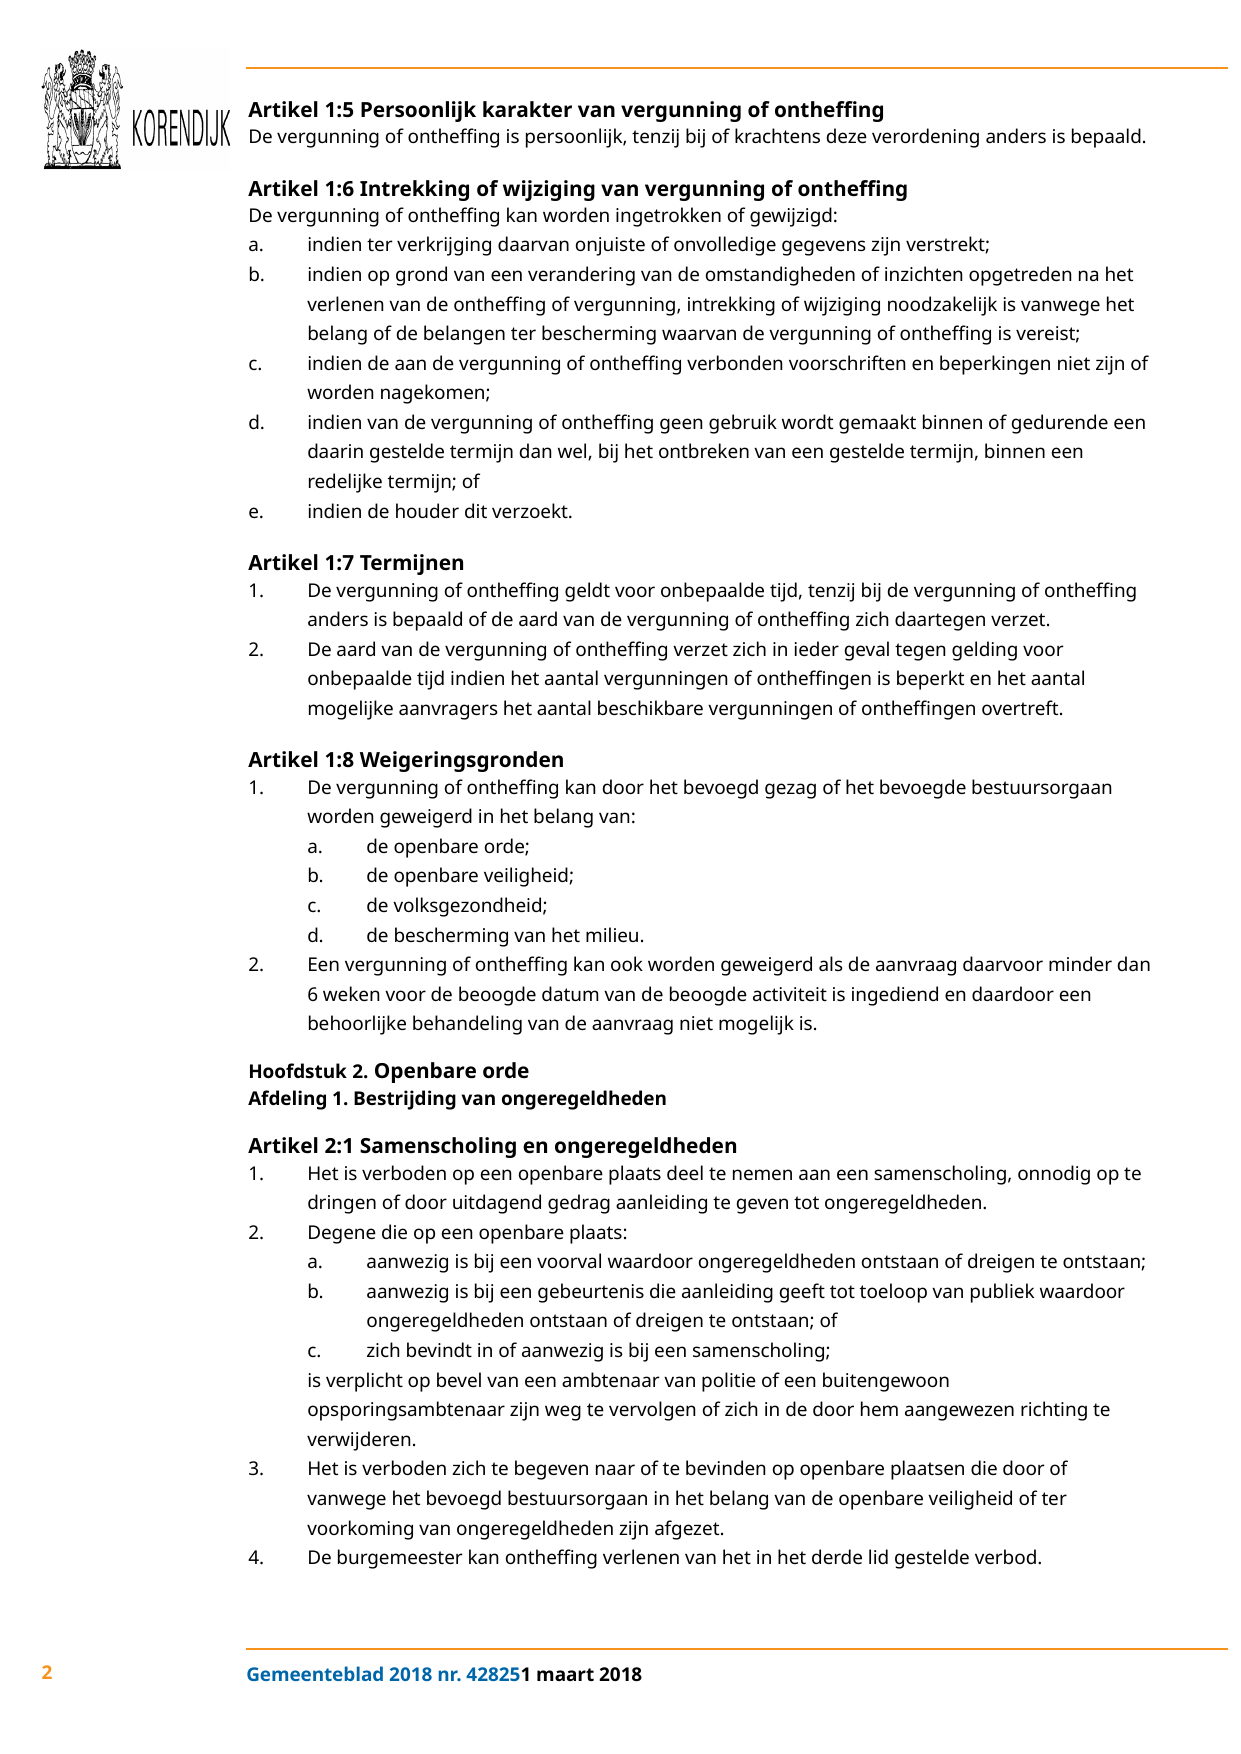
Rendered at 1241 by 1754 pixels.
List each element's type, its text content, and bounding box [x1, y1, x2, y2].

list zich bevindt in of aanwezig is bij een samenscholing; [307, 1337, 1152, 1363]
list De aard van de vergunning of ontheffing verzet zich in ieder geval tegen gelding voor onbepaalde tijd indien het aantal vergunningen of ontheffingen is beperkt en het aantal mogelijke aanvragers het aantal beschikbare vergunningen of ontheffingen overtreft. [248, 636, 1152, 721]
list indien ter verkrijging daarvan onjuiste of onvolledige gegevens zijn verstrekt; [248, 232, 1152, 257]
list aanwezig is bij een voorval waardoor ongeregeldheden ontstaan of dreigen te ontstaan; [307, 1248, 1152, 1274]
list aanwezig is bij een gebeurtenis die aanleiding geeft tot toeloop van publiek waardoor ongeregeldheden ontstaan of dreigen te ontstaan; of [307, 1278, 1152, 1333]
list is verplicht op bevel van een ambtenaar van politie of een buitengewoon opsporingsambtenaar zijn weg te vervolgen of zich in de door hem aangewezen richting te verwijderen. [248, 1367, 1152, 1452]
list Het is verboden zich te begeven naar of te bevinden op openbare plaatsen die door of vanwege het bevoegd bestuursorgaan in het belang van de openbare veiligheid of ter voorkoming van ongeregeldheden zijn afgezet. [248, 1456, 1152, 1540]
list Een vergunning of ontheffing kan ook worden geweigerd als de aanvraag daarvoor minder dan 6 weken voor de beoogde datum van de beoogde activiteit is ingediend en daardoor een behoorlijke behandeling van de aanvraag niet mogelijk is. [248, 951, 1152, 1036]
list indien van de vergunning of ontheffing geen gebruik wordt gemaakt binnen of gedurende een daarin gestelde termijn dan wel, bij het ontbreken van een gestelde termijn, binnen een redelijke termijn; of [248, 409, 1152, 494]
list De vergunning of ontheffing kan door het bevoegd gezag of het bevoegde bestuursorgaan worden geweigerd in het belang van: [248, 774, 1152, 829]
text Hoofdstuk 2. Openbare orde [248, 1056, 1152, 1085]
text De vergunning of ontheffing is persoonlijk, tenzij bij of krachtens deze verordening anders is bepaald. [248, 123, 1152, 149]
text Artikel 1:8 Weigeringsgronden [248, 746, 1152, 774]
text Artikel 1:6 Intrekking of wijziging van vergunning of ontheffing [248, 174, 1152, 202]
list de bescherming van het milieu. [307, 922, 1152, 948]
text Artikel 2:1 Samenscholing en ongeregeldheden [248, 1131, 1152, 1160]
list Degene die op een openbare plaats: [248, 1219, 1152, 1244]
list indien de houder dit verzoekt. [248, 498, 1152, 524]
text De vergunning of ontheffing kan worden ingetrokken of gewijzigd: [248, 202, 1152, 228]
list de openbare orde; [307, 833, 1152, 859]
picture [41, 47, 231, 172]
list indien de aan de vergunning of ontheffing verbonden voorschriften en beperkingen niet zijn of worden nagekomen; [248, 350, 1152, 405]
text Artikel 1:5 Persoonlijk karakter van vergunning of ontheffing [248, 95, 1152, 123]
list de openbare veiligheid; [307, 863, 1152, 888]
text Afdeling 1. Bestrijding van ongeregeldheden [248, 1085, 1152, 1110]
list De vergunning of ontheffing geldt voor onbepaalde tijd, tenzij bij de vergunning of ontheffing anders is bepaald of de aard van de vergunning of ontheffing zich daartegen verzet. [248, 577, 1152, 632]
list Het is verboden op een openbare plaats deel te nemen aan een samenscholing, onnodig op te dringen of door uitdagend gedrag aanleiding te geven tot ongeregeldheden. [248, 1160, 1152, 1215]
list de volksgezondheid; [307, 892, 1152, 918]
text Artikel 1:7 Termijnen [248, 548, 1152, 577]
list indien op grond van een verandering van de omstandigheden of inzichten opgetreden na het verlenen van de ontheffing of vergunning, intrekking of wijziging noodzakelijk is vanwege het belang of de belangen ter bescherming waarvan de vergunning of ontheffing is vereist; [248, 261, 1152, 346]
list De burgemeester kan ontheffing verlenen van het in het derde lid gestelde verbod. [248, 1544, 1152, 1570]
